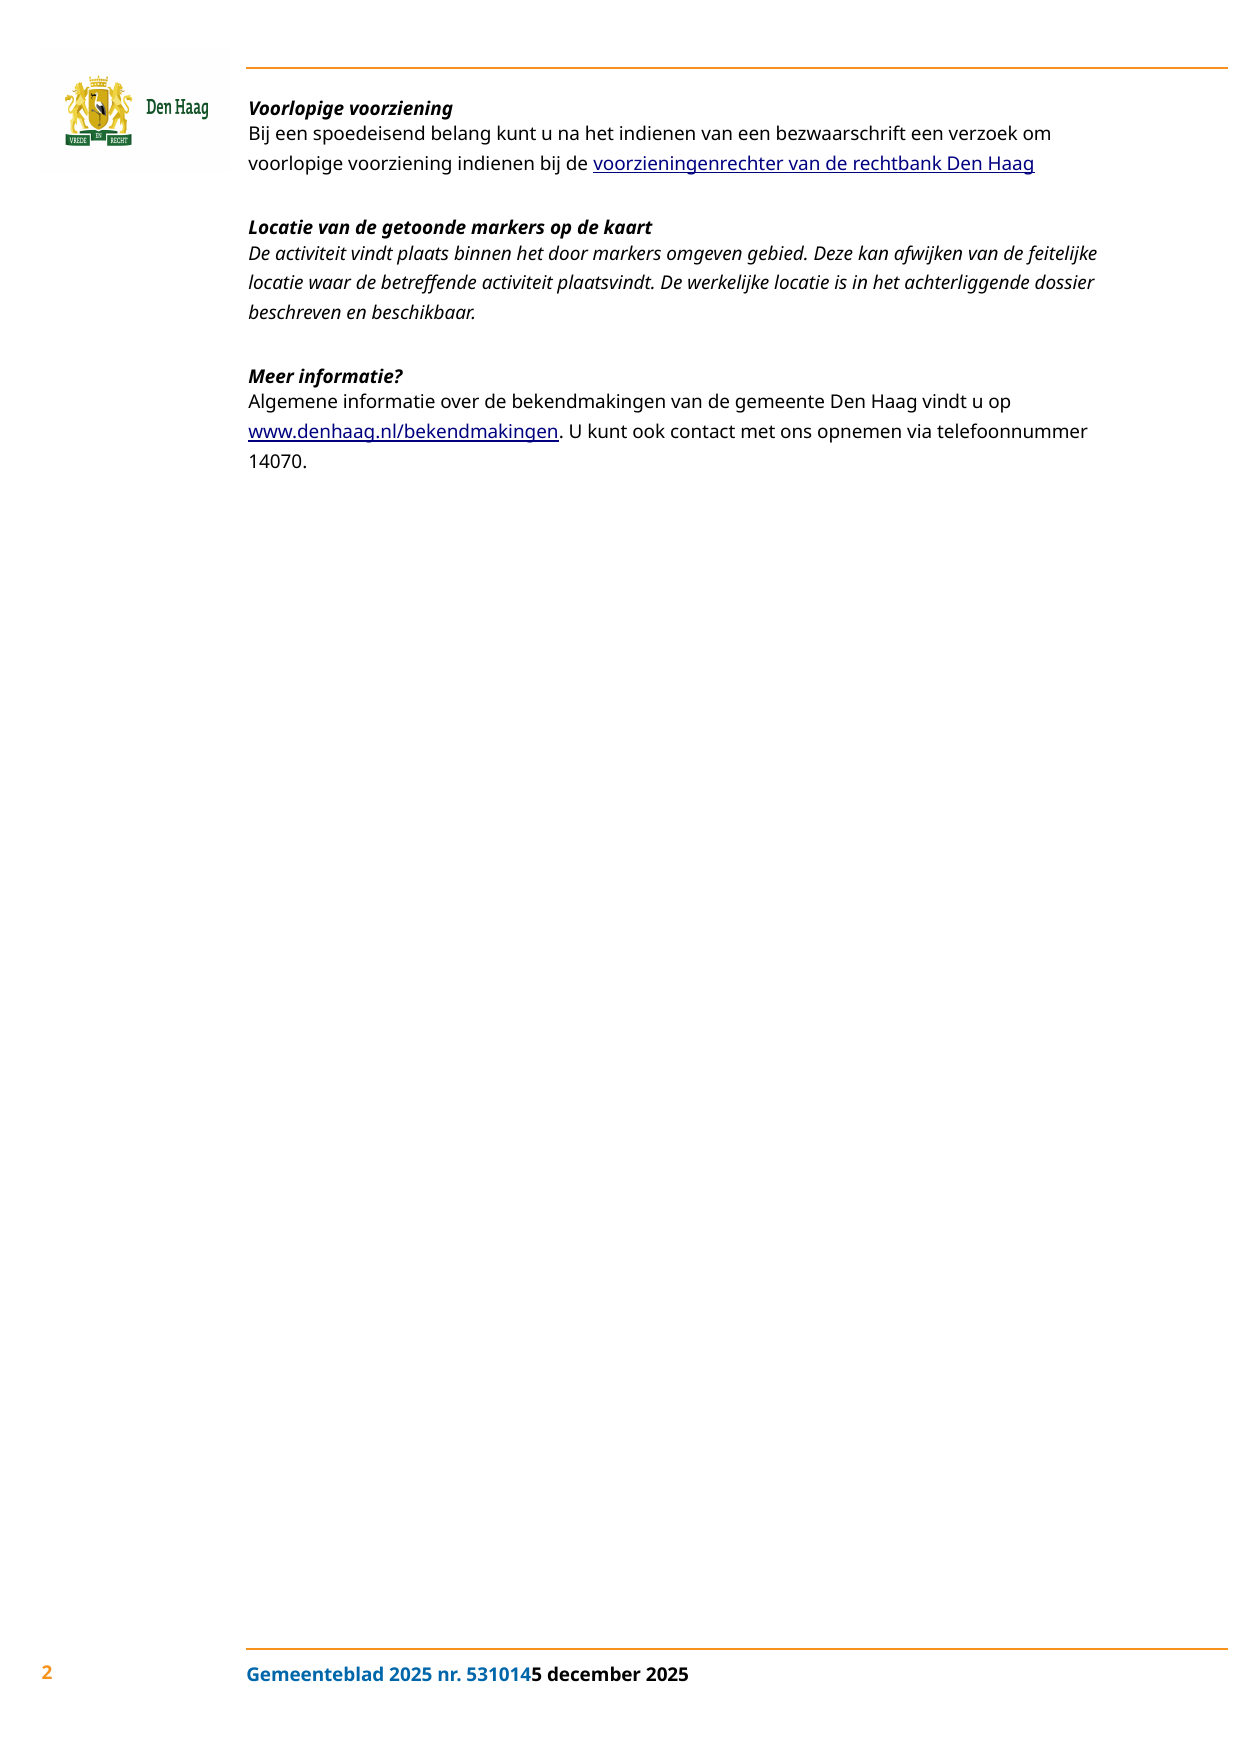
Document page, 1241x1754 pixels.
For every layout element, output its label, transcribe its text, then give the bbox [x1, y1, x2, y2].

text Bij een spoedeisend belang kunt u na het indienen van een bezwaarschrift een verzoek om voorlopige voorziening indienen bij de voorzieningenrechter van de rechtbank Den Haag [248, 121, 1152, 176]
text Voorlopige voorziening [248, 95, 1152, 121]
text De activiteit vindt plaats binnen het door markers omgeven gebied. Deze kan afwijken van de feitelijke locatie waar de betreffende activiteit plaatsvindt. De werkelijke locatie is in het achterliggende dossier beschreven en beschikbaar. [248, 240, 1152, 325]
text Locatie van de getoonde markers op de kaart [248, 214, 1152, 240]
text Algemene informatie over de bekendmakingen van de gemeente Den Haag vindt u op www.denhaag.nl/bekendmakingen. U kunt ook contact met ons opnemen via telefoonnummer 14070. [248, 389, 1152, 473]
text Meer informatie? [248, 363, 1152, 389]
picture [41, 47, 231, 172]
